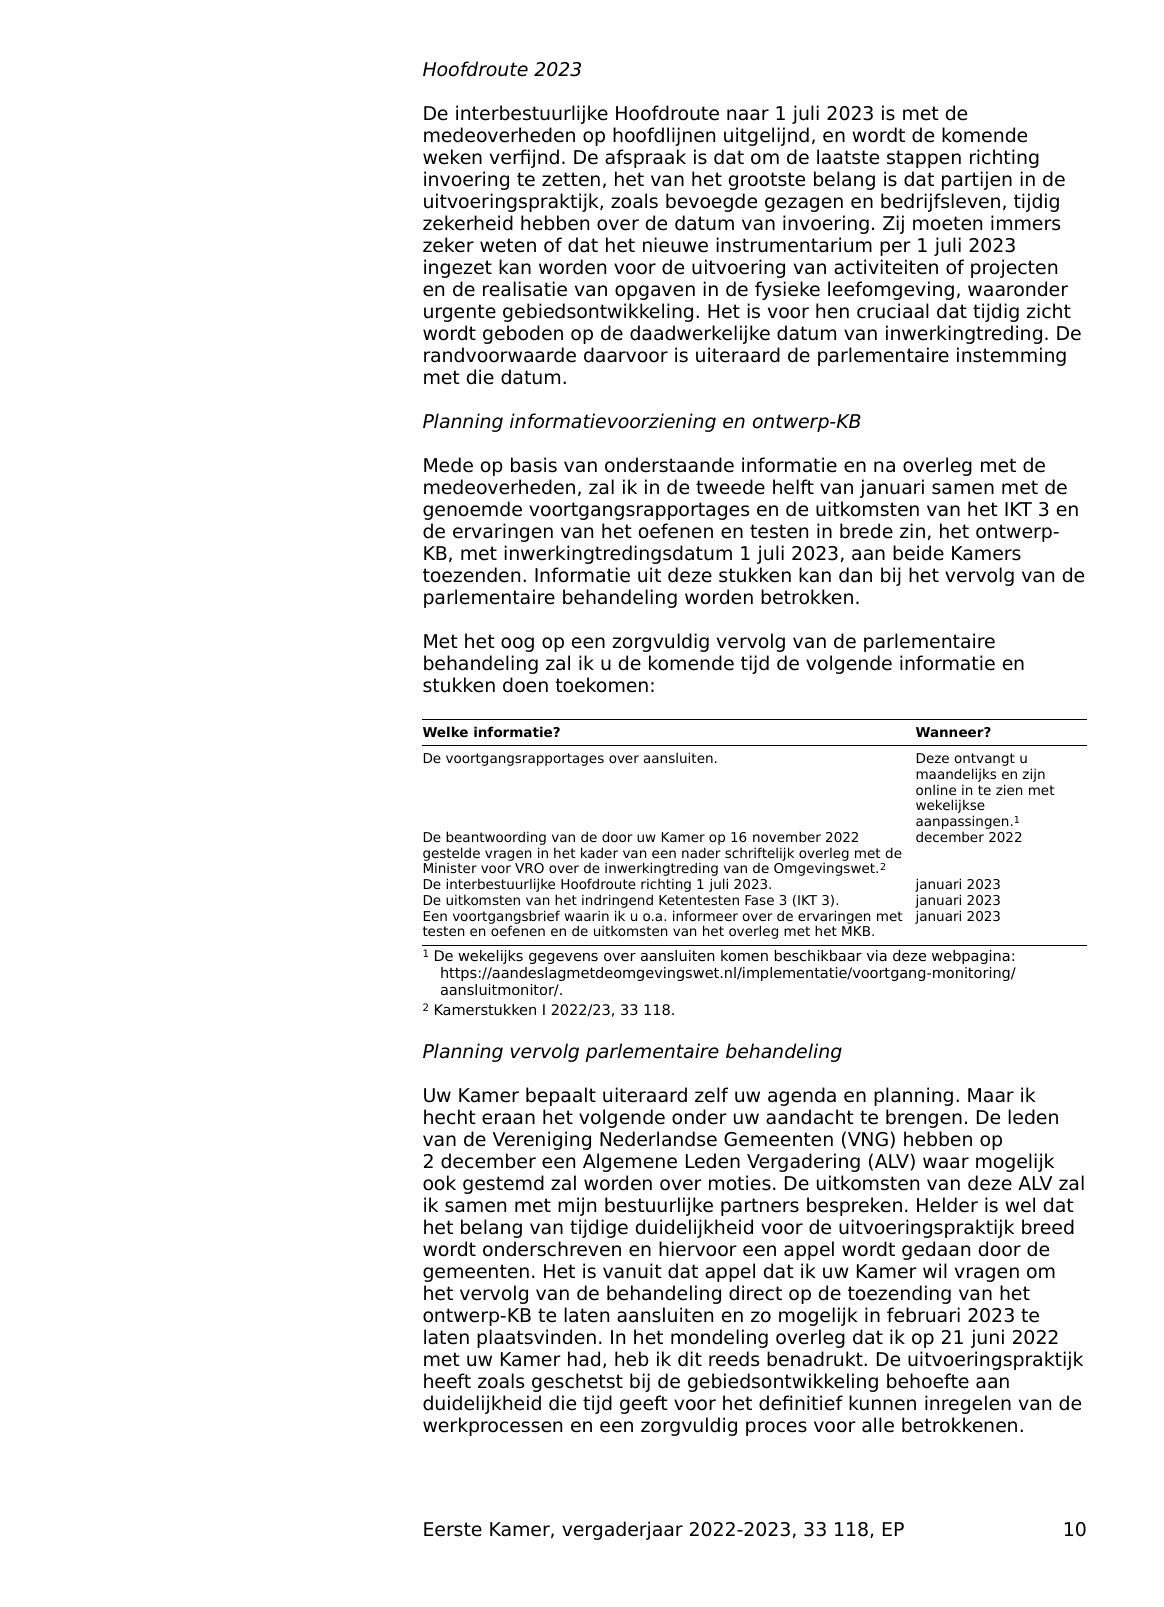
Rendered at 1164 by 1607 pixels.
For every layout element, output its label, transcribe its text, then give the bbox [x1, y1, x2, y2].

table_cell 1 De wekelijks gegevens over aansluiten komen beschikbaar via deze webpagina: https://aandeslagmetdeomgevingswet.nl/implementatie/voortgang-monitoring/aansluitmonitor/. 2 Kamerstukken I 2022/23, 33 118. [422, 946, 1087, 1019]
table_cell De beantwoording van de door uw Kamer op 16 november 2022 gestelde vragen in het kader van een nader schriftelijk overleg met de Minister voor VRO over de inwerkingtreding van de Omgevingswet.2 [422, 830, 909, 877]
table_cell De voortgangsrapportages over aansluiten. [422, 746, 909, 830]
subtitle Planning vervolg parlementaire behandeling [422, 1041, 1087, 1063]
table_cell Een voortgangsbrief waarin ik u o.a. informeer over de ervaringen met testen en oefenen en de uitkomsten van het overleg met het MKB. [422, 908, 909, 944]
table_cell De interbestuurlijke Hoofdroute richting 1 juli 2023. [422, 877, 909, 893]
text Uw Kamer bepaalt uiteraard zelf uw agenda en planning. Maar ik hecht eraan het volgende onder uw aandacht te brengen. De leden van de Vereniging Nederlandse Gemeenten (VNG) hebben op 2 december een Algemene Leden Vergadering (ALV) waar mogelijk ook gestemd zal worden over moties. De uitkomsten van deze ALV zal ik samen met mijn bestuurlijke partners bespreken. Helder is wel dat het belang van tijdige duidelijkheid voor de uitvoeringspraktijk breed wordt onderschreven en hiervoor een appel wordt gedaan door de gemeenten. Het is vanuit dat appel dat ik uw Kamer wil vragen om het vervolg van de behandeling direct op de toezending van het ontwerp-KB te laten aansluiten en zo mogelijk in februari 2023 te laten plaatsvinden. In het mondeling overleg dat ik op 21 juni 2022 met uw Kamer had, heb ik dit reeds benadrukt. De uitvoeringspraktijk heeft zoals geschetst bij de gebiedsontwikkeling behoefte aan duidelijkheid die tijd geeft voor het definitief kunnen inregelen van de werkprocessen en een zorgvuldig proces voor alle betrokkenen. [422, 1085, 1087, 1437]
table_cell januari 2023 [910, 908, 1087, 944]
text Mede op basis van onderstaande informatie en na overleg met de medeoverheden, zal ik in de tweede helft van januari samen met de genoemde voortgangsrapportages en de uitkomsten van het IKT 3 en de ervaringen van het oefenen en testen in brede zin, het ontwerp-KB, met inwerkingtredingsdatum 1 juli 2023, aan beide Kamers toezenden. Informatie uit deze stukken kan dan bij het vervolg van de parlementaire behandeling worden betrokken. [422, 455, 1087, 609]
table_header Welke informatie? [422, 720, 909, 745]
table_cell januari 2023 [910, 893, 1087, 908]
table_cell De uitkomsten van het indringend Ketentesten Fase 3 (IKT 3). [422, 893, 909, 908]
subtitle Hoofdroute 2023 [422, 59, 1087, 81]
text Met het oog op een zorgvuldig vervolg van de parlementaire behandeling zal ik u de komende tijd de volgende informatie en stukken doen toekomen: [422, 631, 1087, 697]
table_cell december 2022 [910, 830, 1087, 877]
table_header Wanneer? [910, 720, 1087, 745]
subtitle Planning informatievoorziening en ontwerp-KB [422, 411, 1087, 433]
table_cell Deze ontvangt u maandelijks en zijn online in te zien met wekelijkse aanpassingen.1 [910, 746, 1087, 830]
text De interbestuurlijke Hoofdroute naar 1 juli 2023 is met de medeoverheden op hoofdlijnen uitgelijnd, en wordt de komende weken verfijnd. De afspraak is dat om de laatste stappen richting invoering te zetten, het van het grootste belang is dat partijen in de uitvoeringspraktijk, zoals bevoegde gezagen en bedrijfsleven, tijdig zekerheid hebben over de datum van invoering. Zij moeten immers zeker weten of dat het nieuwe instrumentarium per 1 juli 2023 ingezet kan worden voor de uitvoering van activiteiten of projecten en de realisatie van opgaven in de fysieke leefomgeving, waaronder urgente gebiedsontwikkeling. Het is voor hen cruciaal dat tijdig zicht wordt geboden op de daadwerkelijke datum van inwerkingtreding. De randvoorwaarde daarvoor is uiteraard de parlementaire instemming met die datum. [422, 103, 1087, 389]
table_cell januari 2023 [910, 877, 1087, 893]
